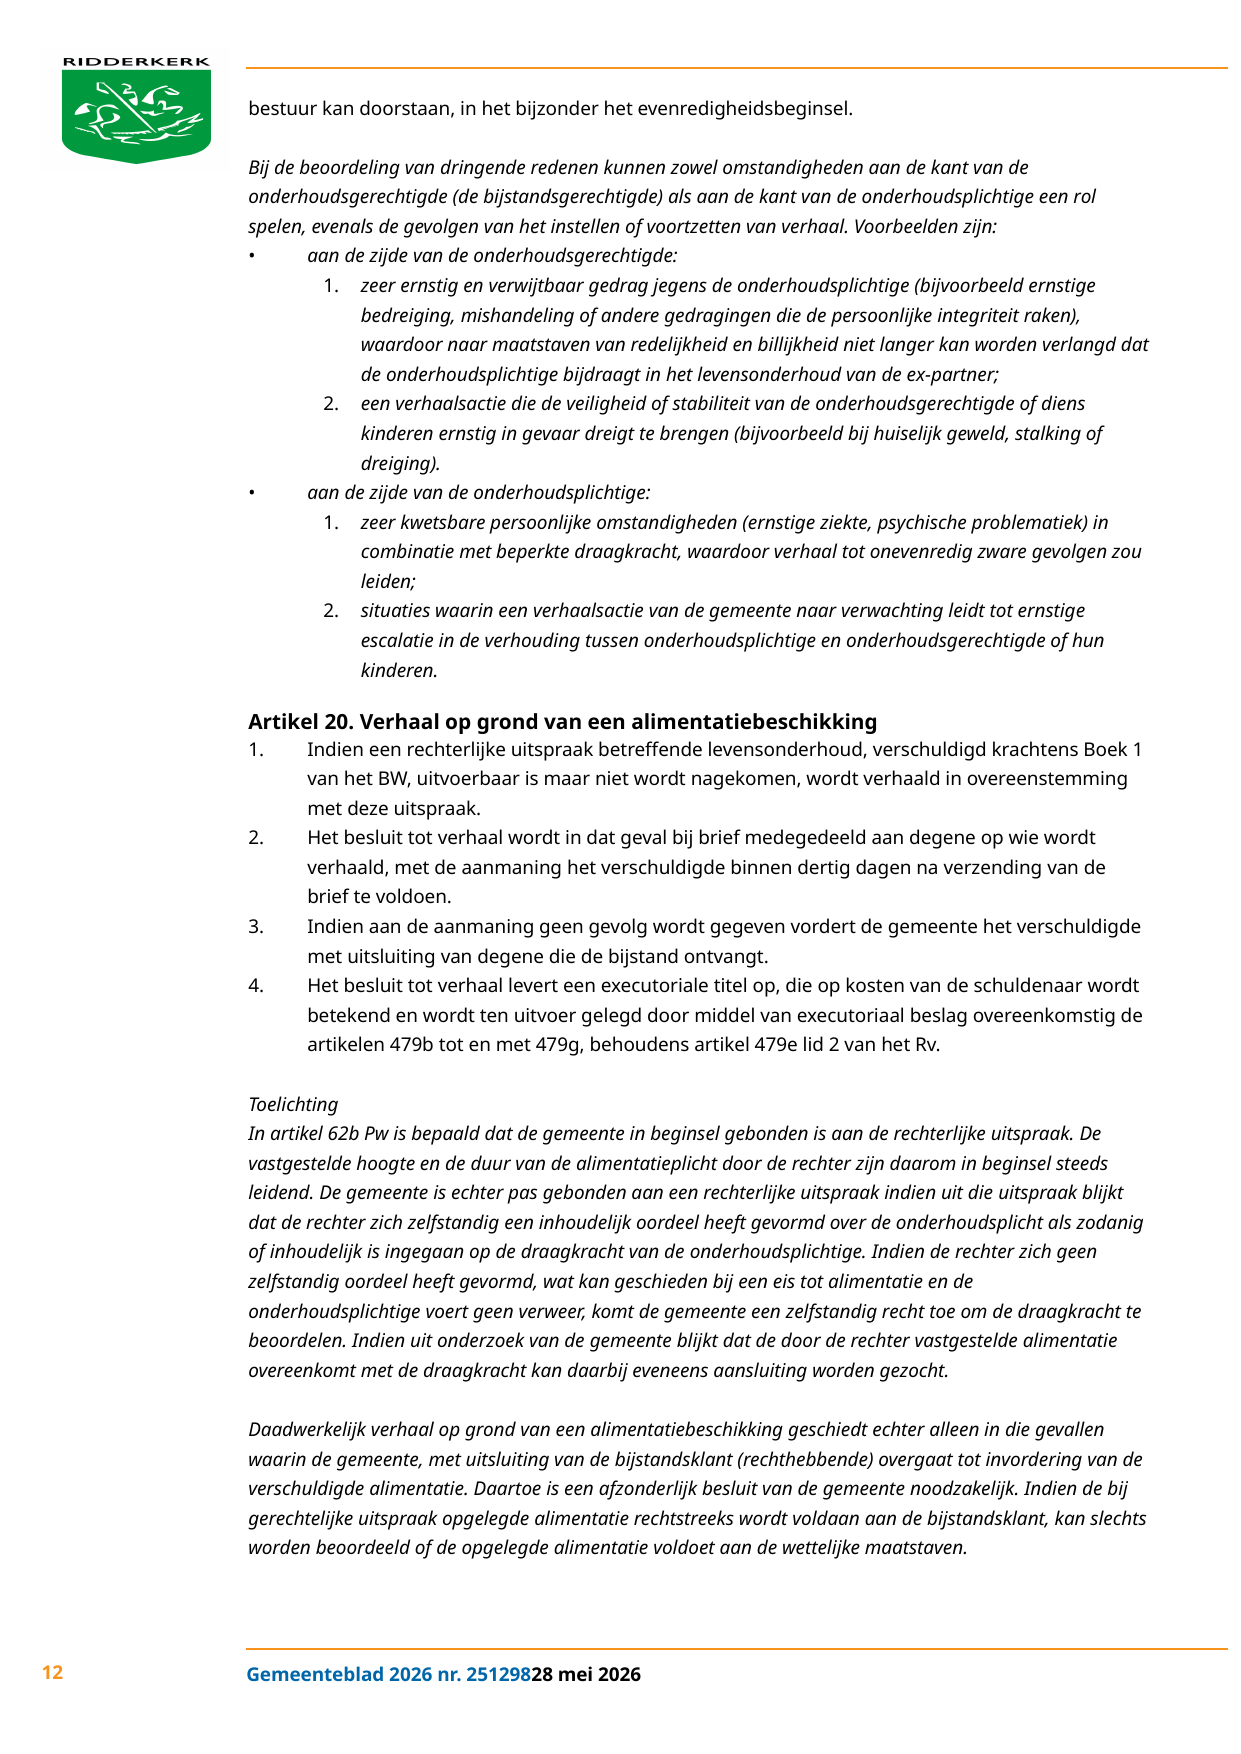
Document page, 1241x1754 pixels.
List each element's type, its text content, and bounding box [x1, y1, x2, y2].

text In artikel 62b Pw is bepaald dat de gemeente in beginsel gebonden is aan de rechterlijke uitspraak. De vastgestelde hoogte en de duur van de alimentatieplicht door de rechter zijn daarom in beginsel steeds leidend. De gemeente is echter pas gebonden aan een rechterlijke uitspraak indien uit die uitspraak blijkt dat de rechter zich zelfstandig een inhoudelijk oordeel heeft gevormd over de onderhoudsplicht als zodanig of inhoudelijk is ingegaan op de draagkracht van de onderhoudsplichtige. Indien de rechter zich geen zelfstandig oordeel heeft gevormd, wat kan geschieden bij een eis tot alimentatie en de onderhoudsplichtige voert geen verweer, komt de gemeente een zelfstandig recht toe om de draagkracht te beoordelen. Indien uit onderzoek van de gemeente blijkt dat de door de rechter vastgestelde alimentatie overeenkomt met de draagkracht kan daarbij eveneens aansluiting worden gezocht. [248, 1120, 1152, 1383]
picture [41, 47, 231, 172]
list Indien een rechterlijke uitspraak betreffende levensonderhoud, verschuldigd krachtens Boek 1 van het BW, uitvoerbaar is maar niet wordt nagekomen, wordt verhaald in overeenstemming met deze uitspraak. [248, 736, 1152, 821]
list zeer kwetsbare persoonlijke omstandigheden (ernstige ziekte, psychische problematiek) in combinatie met beperkte draagkracht, waardoor verhaal tot onevenredig zware gevolgen zou leiden; [323, 509, 1152, 594]
list zeer ernstig en verwijtbaar gedrag jegens de onderhoudsplichtige (bijvoorbeeld ernstige bedreiging, mishandeling of andere gedragingen die de persoonlijke integriteit raken), waardoor naar maatstaven van redelijkheid en billijkheid niet langer kan worden verlangd dat de onderhoudsplichtige bijdraagt in het levensonderhoud van de ex-partner; [323, 272, 1152, 387]
list situaties waarin een verhaalsactie van de gemeente naar verwachting leidt tot ernstige escalatie in de verhouding tussen onderhoudsplichtige en onderhoudsgerechtigde of hun kinderen. [323, 598, 1152, 683]
list een verhaalsactie die de veiligheid of stabiliteit van de onderhoudsgerechtigde of diens kinderen ernstig in gevaar dreigt te brengen (bijvoorbeeld bij huiselijk geweld, stalking of dreiging). [323, 391, 1152, 476]
list Het besluit tot verhaal levert een executoriale titel op, die op kosten van de schuldenaar wordt betekend en wordt ten uitvoer gelegd door middel van executoriaal beslag overeenkomstig de artikelen 479b tot en met 479g, behoudens artikel 479e lid 2 van het Rv. [248, 972, 1152, 1057]
list Het besluit tot verhaal wordt in dat geval bij brief medegedeeld aan degene op wie wordt verhaald, met de aanmaning het verschuldigde binnen dertig dagen na verzending van de brief te voldoen. [248, 824, 1152, 909]
list aan de zijde van de onderhoudsgerechtigde: [248, 243, 1152, 268]
text Bij de beoordeling van dringende redenen kunnen zowel omstandigheden aan de kant van de onderhoudsgerechtigde (de bijstandsgerechtigde) als aan de kant van de onderhoudsplichtige een rol spelen, evenals de gevolgen van het instellen of voortzetten van verhaal. Voorbeelden zijn: [248, 154, 1152, 239]
list Indien aan de aanmaning geen gevolg wordt gegeven vordert de gemeente het verschuldigde met uitsluiting van degene die de bijstand ontvangt. [248, 913, 1152, 968]
list aan de zijde van de onderhoudsplichtige: [248, 479, 1152, 505]
text Daadwerkelijk verhaal op grond van een alimentatiebeschikking geschiedt echter alleen in die gevallen waarin de gemeente, met uitsluiting van de bijstandsklant (rechthebbende) overgaat tot invordering van de verschuldigde alimentatie. Daartoe is een afzonderlijk besluit van de gemeente noodzakelijk. Indien de bij gerechtelijke uitspraak opgelegde alimentatie rechtstreeks wordt voldaan aan de bijstandsklant, kan slechts worden beoordeeld of de opgelegde alimentatie voldoet aan de wettelijke maatstaven. [248, 1416, 1152, 1560]
text bestuur kan doorstaan, in het bijzonder het evenredigheidsbeginsel. [248, 95, 1152, 121]
text Toelichting [248, 1091, 1152, 1116]
text Artikel 20. Verhaal op grond van een alimentatiebeschikking [248, 707, 1152, 736]
